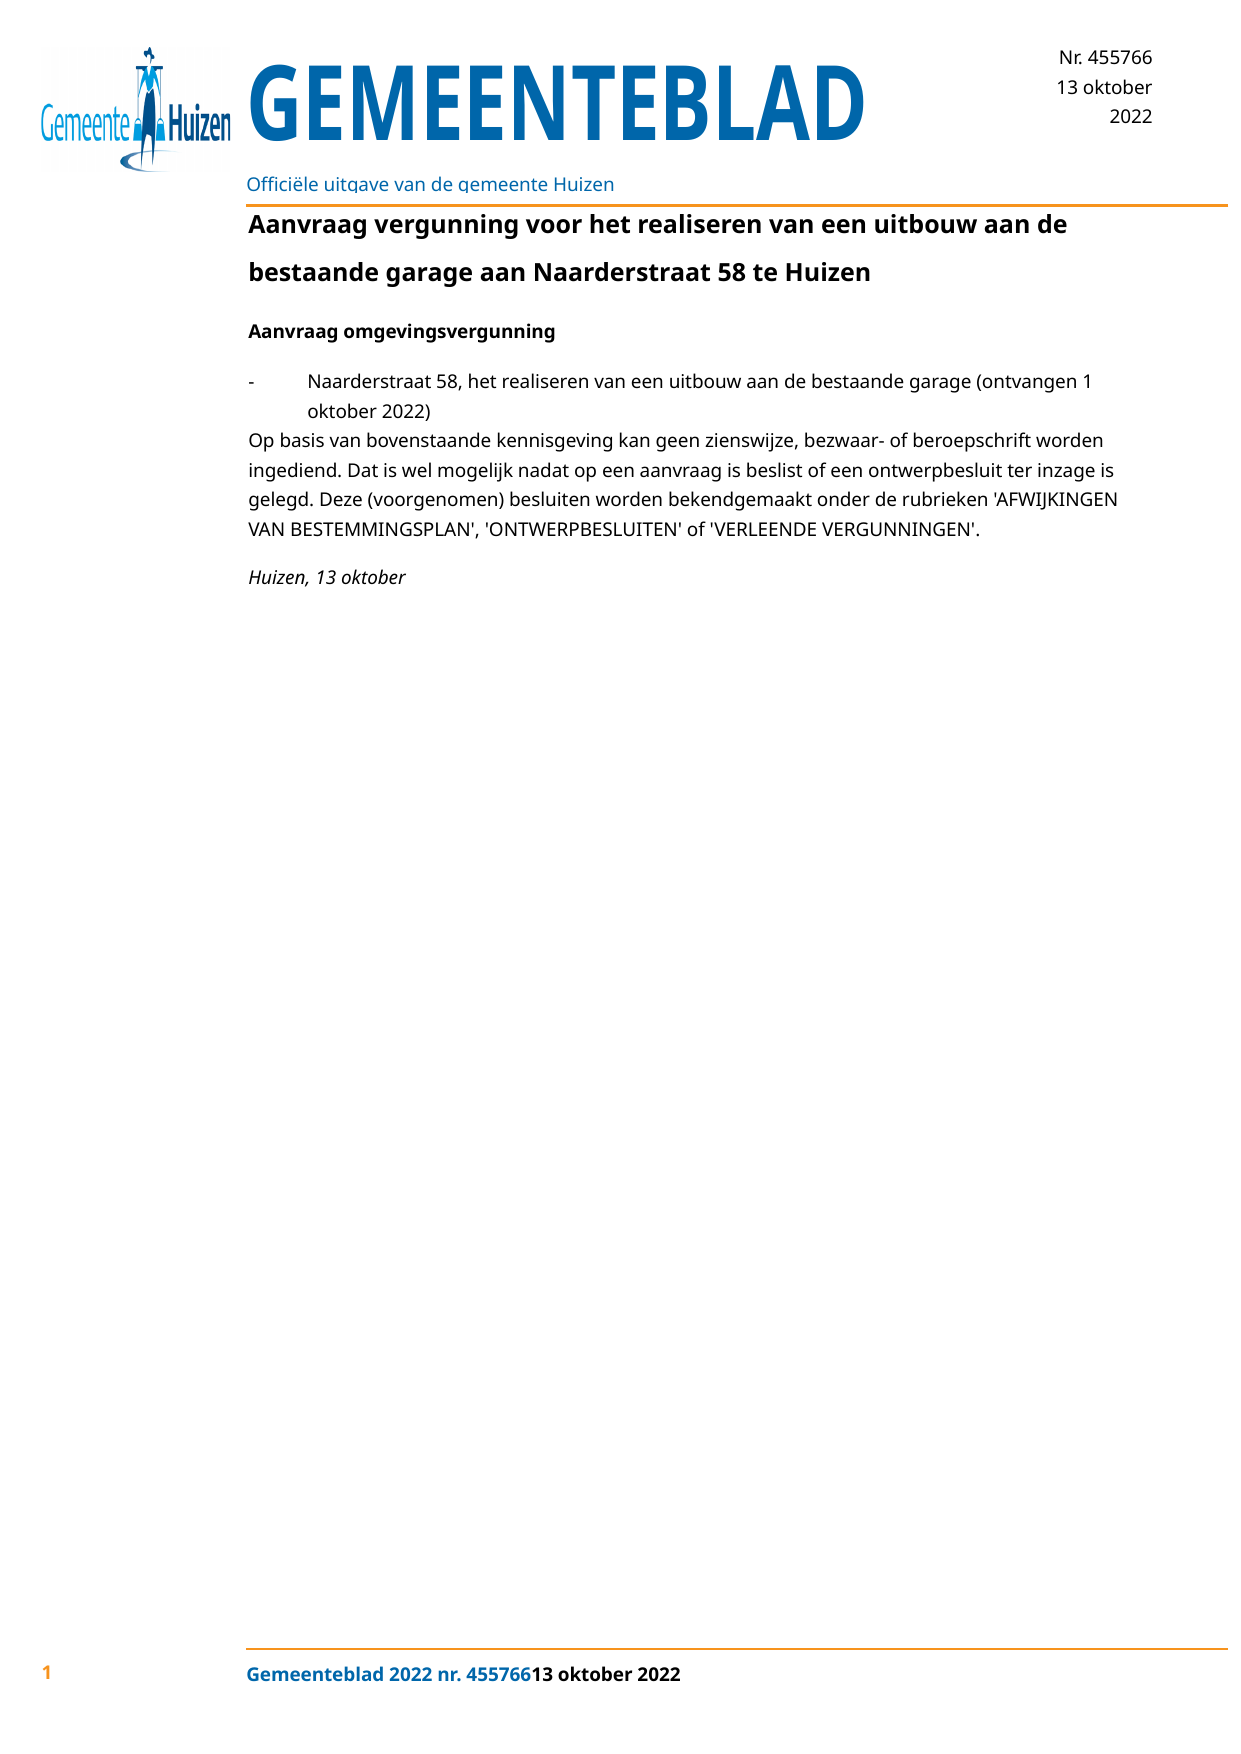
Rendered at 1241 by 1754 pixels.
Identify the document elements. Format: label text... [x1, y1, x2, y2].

text Huizen, 13 oktober [248, 564, 1152, 590]
text Aanvraag omgevingsvergunning [248, 318, 1152, 344]
picture [41, 47, 231, 172]
text Aanvraag vergunning voor het realiseren van een uitbouw aan de bestaande garage aan Naarderstraat 58 te Huizen [248, 207, 1152, 288]
text Op basis van bovenstaande kennisgeving kan geen zienswijze, bezwaar- of beroepschrift worden ingediend. Dat is wel mogelijk nadat op een aanvraag is beslist of een ontwerpbesluit ter inzage is gelegd. Deze (voorgenomen) besluiten worden bekendgemaakt onder de rubrieken 'AFWIJKINGEN VAN BESTEMMINGSPLAN', 'ONTWERPBESLUITEN' of 'VERLEENDE VERGUNNINGEN'. [248, 427, 1152, 542]
list Naarderstraat 58, het realiseren van een uitbouw aan de bestaande garage (ontvangen 1 oktober 2022) [248, 368, 1152, 424]
